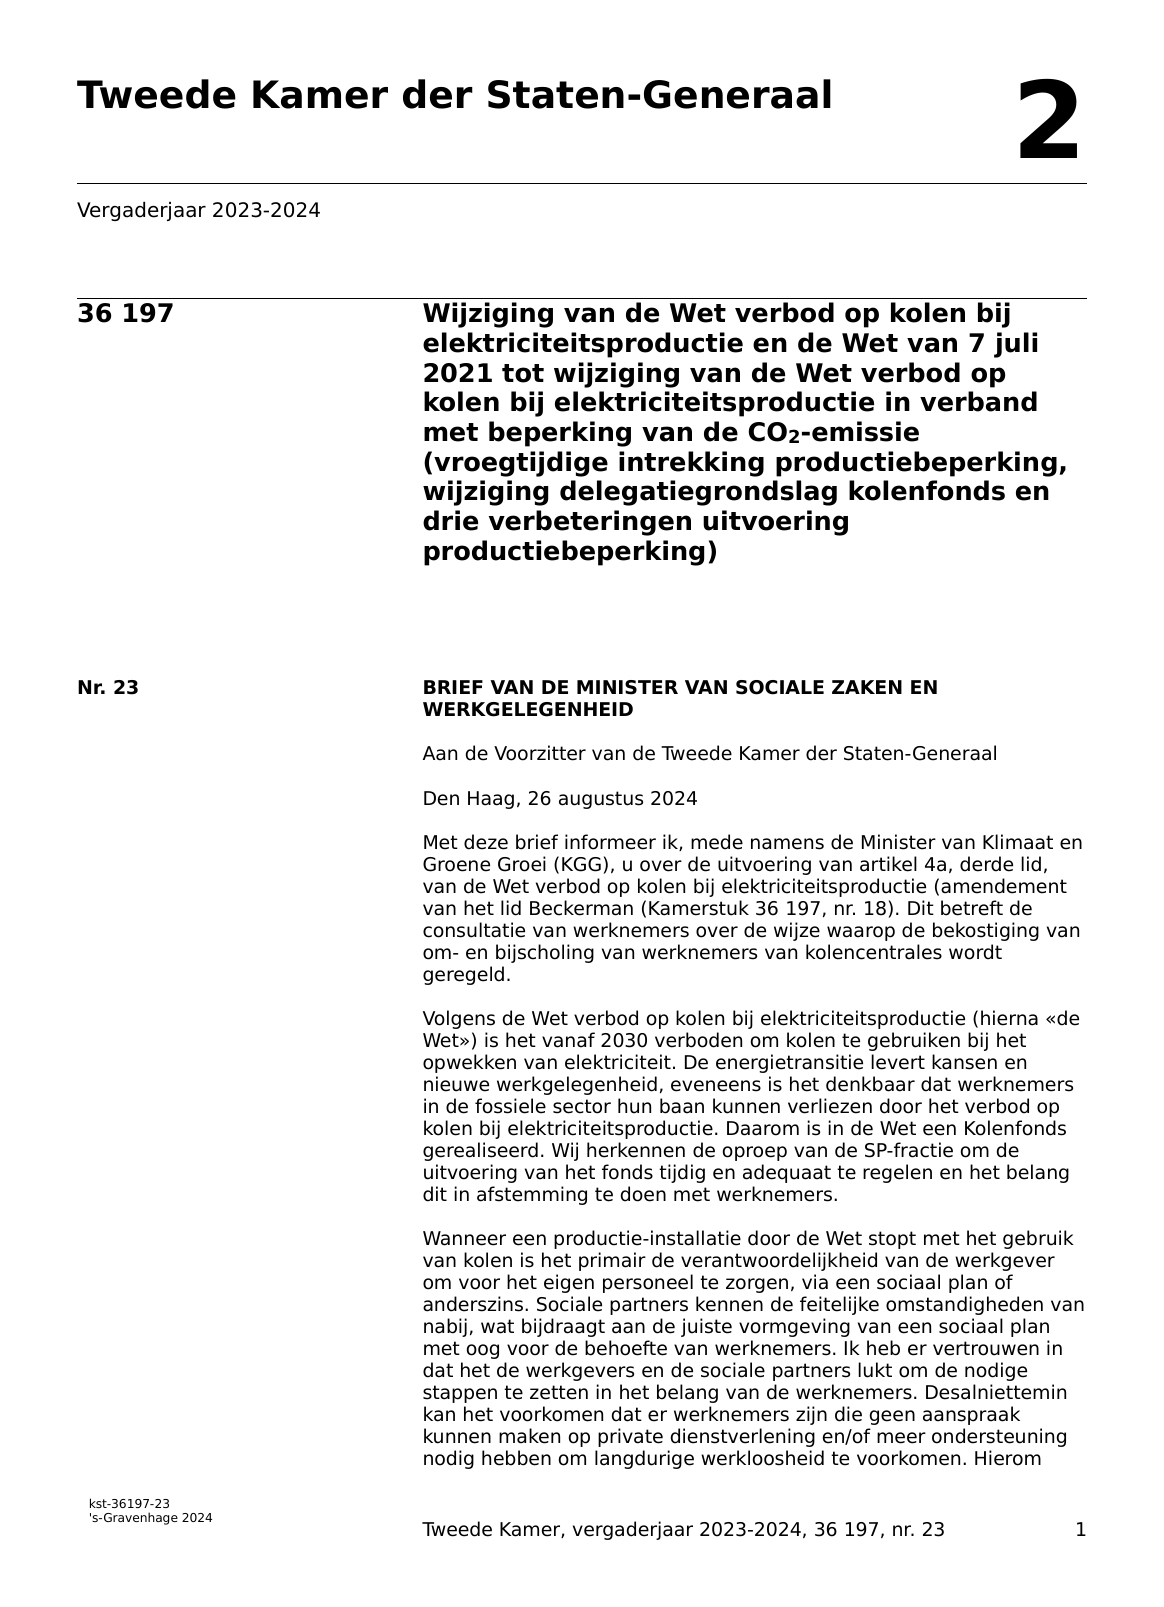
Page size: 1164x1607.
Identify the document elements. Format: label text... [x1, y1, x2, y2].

table_header Tweede Kamer der Staten-Generaal [77, 59, 886, 183]
text Den Haag, 26 augustus 2024 [422, 787, 1087, 809]
text Volgens de Wet verbod op kolen bij elektriciteitsproductie (hierna «de Wet») is het vanaf 2030 verboden om kolen te gebruiken bij het opwekken van elektriciteit. De energietransitie levert kansen en nieuwe werkgelegenheid, eveneens is het denkbaar dat werknemers in de fossiele sector hun baan kunnen verliezen door het verbod op kolen bij elektriciteitsproductie. Daarom is in de Wet een Kolenfonds gerealiseerd. Wij herkennen de oproep van de SP-fractie om de uitvoering van het fonds tijdig en adequaat te regelen en het belang dit in afstemming te doen met werknemers. [422, 1008, 1087, 1206]
subtitle Nr. 23 BRIEF VAN DE MINISTER VAN SOCIALE ZAKEN EN WERKGELEGENHEID [77, 677, 1087, 721]
text Aan de Voorzitter van de Tweede Kamer der Staten-Generaal [422, 743, 1087, 765]
table_header 2 [886, 59, 1087, 183]
text Met deze brief informeer ik, mede namens de Minister van Klimaat en Groene Groei (KGG), u over de uitvoering van artikel 4a, derde lid, van de Wet verbod op kolen bij elektriciteitsproductie (amendement van het lid Beckerman (Kamerstuk 36 197, nr. 18). Dit betreft de consultatie van werknemers over de wijze waarop de bekostiging van om- en bijscholing van werknemers van kolencentrales wordt geregeld. [422, 832, 1087, 986]
text kst-36197-23 [88, 1497, 323, 1511]
text Wanneer een productie-installatie door de Wet stopt met het gebruik van kolen is het primair de verantwoordelijkheid van de werkgever om voor het eigen personeel te zorgen, via een sociaal plan of anderszins. Sociale partners kennen de feitelijke omstandigheden van nabij, wat bijdraagt aan de juiste vormgeving van een sociaal plan met oog voor de behoefte van werknemers. Ik heb er vertrouwen in dat het de werkgevers en de sociale partners lukt om de nodige stappen te zetten in het belang van de werknemers. Desalniettemin kan het voorkomen dat er werknemers zijn die geen aanspraak kunnen maken op private dienstverlening en/of meer ondersteuning nodig hebben om langdurige werkloosheid te voorkomen. Hierom [422, 1228, 1087, 1469]
table_cell Vergaderjaar 2023-2024 [77, 184, 1087, 298]
subtitle 36 197 Wijziging van de Wet verbod op kolen bij elektriciteitsproductie en de Wet van 7 juli 2021 tot wijziging van de Wet verbod op kolen bij elektriciteitsproductie in verband met beperking van de CO2-emissie (vroegtijdige intrekking productiebeperking, wijziging delegatiegrondslag kolenfonds en drie verbeteringen uitvoering productiebeperking) [77, 299, 1087, 566]
text 's-Gravenhage 2024 [88, 1511, 323, 1525]
